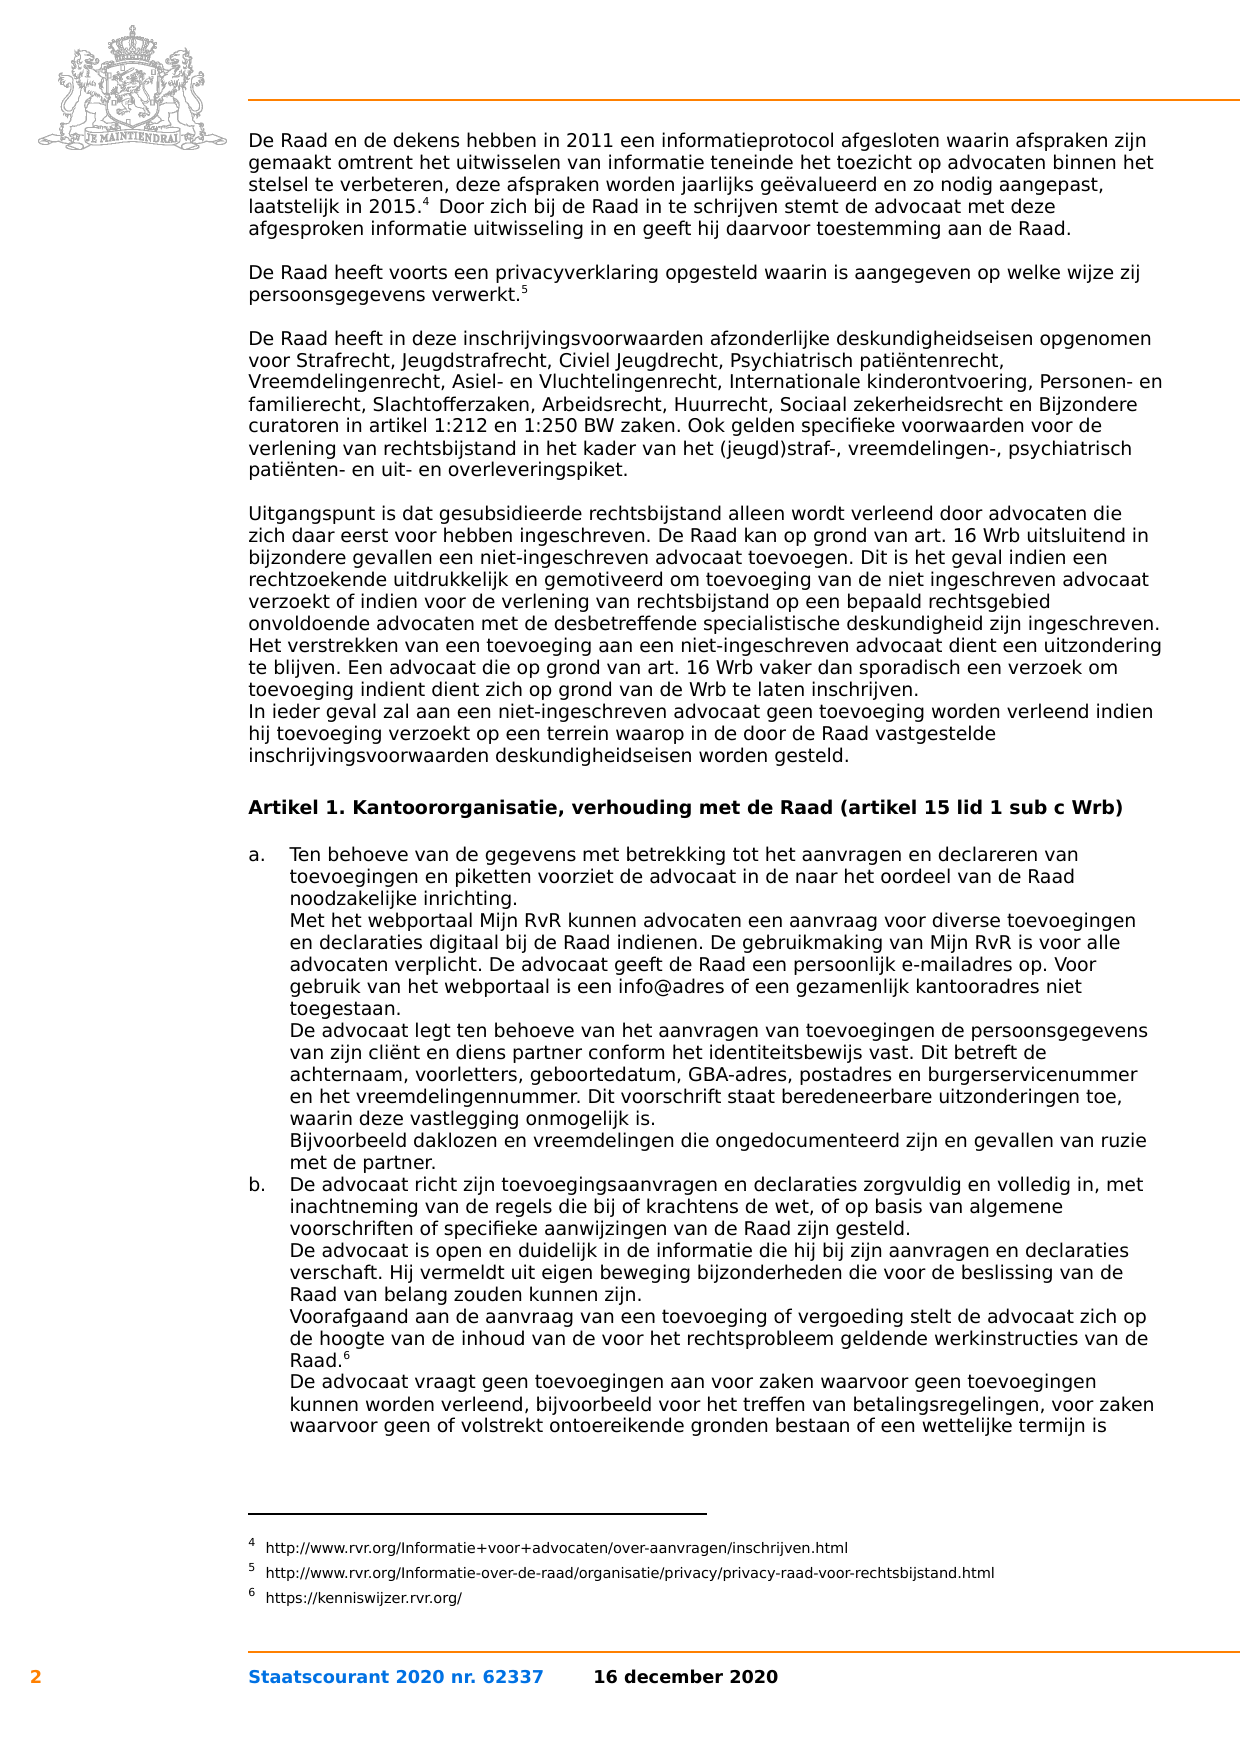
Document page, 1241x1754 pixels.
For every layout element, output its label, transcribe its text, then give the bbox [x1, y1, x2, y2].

text Uitgangspunt is dat gesubsidieerde rechtsbijstand alleen wordt verleend door advocaten die zich daar eerst voor hebben ingeschreven. De Raad kan op grond van art. 16 Wrb uitsluitend in bijzondere gevallen een niet-ingeschreven advocaat toevoegen. Dit is het geval indien een rechtzoekende uitdrukkelijk en gemotiveerd om toevoeging van de niet ingeschreven advocaat verzoekt of indien voor de verlening van rechtsbijstand op een bepaald rechtsgebied onvoldoende advocaten met de desbetreffende specialistische deskundigheid zijn ingeschreven. Het verstrekken van een toevoeging aan een niet-ingeschreven advocaat dient een uitzondering te blijven. Een advocaat die op grond van art. 16 Wrb vaker dan sporadisch een verzoek om toevoeging indient dient zich op grond van de Wrb te laten inschrijven. [248, 503, 1163, 701]
text De advocaat legt ten behoeve van het aanvragen van toevoegingen de persoonsgegevens van zijn cliënt en diens partner conform het identiteitsbewijs vast. Dit betreft de achternaam, voorletters, geboortedatum, GBA-adres, postadres en burgerservicenummer en het vreemdelingennummer. Dit voorschrift staat beredeneerbare uitzonderingen toe, waarin deze vastlegging onmogelijk is. [289, 1020, 1163, 1130]
text http://www.rvr.org/Informatie-over-de-raad/organisatie/privacy/privacy-raad-voor-rechtsbijstand.html [248, 1561, 1163, 1583]
text Met het webportaal Mijn RvR kunnen advocaten een aanvraag voor diverse toevoegingen en declaraties digitaal bij de Raad indienen. De gebruikmaking van Mijn RvR is voor alle advocaten verplicht. De advocaat geeft de Raad een persoonlijk e-mailadres op. Voor gebruik van het webportaal is een info@adres of een gezamenlijk kantooradres niet toegestaan. [289, 910, 1163, 1020]
text Bijvoorbeeld daklozen en vreemdelingen die ongedocumenteerd zijn en gevallen van ruzie met de partner. [289, 1130, 1163, 1174]
text https://kenniswijzer.rvr.org/ [248, 1586, 1163, 1608]
text De Raad heeft in deze inschrijvingsvoorwaarden afzonderlijke deskundigheidseisen opgenomen voor Strafrecht, Jeugdstrafrecht, Civiel Jeugdrecht, Psychiatrisch patiëntenrecht, Vreemdelingenrecht, Asiel- en Vluchtelingenrecht, Internationale kinderontvoering, Personen- en familierecht, Slachtofferzaken, Arbeidsrecht, Huurrecht, Sociaal zekerheidsrecht en Bijzondere curatoren in artikel 1:212 en 1:250 BW zaken. Ook gelden specifieke voorwaarden voor de verlening van rechtsbijstand in het kader van het (jeugd)straf-, vreemdelingen-, psychiatrisch patiënten- en uit- en overleveringspiket. [248, 327, 1163, 481]
text De Raad heeft voorts een privacyverklaring opgesteld waarin is aangegeven op welke wijze zij persoonsgegevens verwerkt. [248, 262, 1163, 306]
text De Raad en de dekens hebben in 2011 een informatieprotocol afgesloten waarin afspraken zijn gemaakt omtrent het uitwisselen van informatie teneinde het toezicht op advocaten binnen het stelsel te verbeteren, deze afspraken worden jaarlijks geëvalueerd en zo nodig aangepast, laatstelijk in 2015. Door zich bij de Raad in te schrijven stemt de advocaat met deze afgesproken informatie uitwisseling in en geeft hij daarvoor toestemming aan de Raad. [248, 130, 1163, 240]
text http://www.rvr.org/Informatie+voor+advocaten/over-aanvragen/inschrijven.html [248, 1536, 1163, 1558]
subtitle Artikel 1. Kantoororganisatie, verhouding met de Raad (artikel 15 lid 1 sub c Wrb) [248, 797, 1163, 819]
text Voorafgaand aan de aanvraag van een toevoeging of vergoeding stelt de advocaat zich op de hoogte van de inhoud van de voor het rechtsprobleem geldende werkinstructies van de Raad. [289, 1306, 1163, 1371]
text a. Ten behoeve van de gegevens met betrekking tot het aanvragen en declareren van toevoegingen en piketten voorziet de advocaat in de naar het oordeel van de Raad noodzakelijke inrichting. [248, 844, 1163, 910]
text b. De advocaat richt zijn toevoegingsaanvragen en declaraties zorgvuldig en volledig in, met inachtneming van de regels die bij of krachtens de wet, of op basis van algemene voorschriften of specifieke aanwijzingen van de Raad zijn gesteld. [248, 1174, 1163, 1239]
text In ieder geval zal aan een niet-ingeschreven advocaat geen toevoeging worden verleend indien hij toevoeging verzoekt op een terrein waarop in de door de Raad vastgestelde inschrijvingsvoorwaarden deskundigheidseisen worden gesteld. [248, 701, 1163, 767]
picture [38, 25, 227, 150]
text De advocaat vraagt geen toevoegingen aan voor zaken waarvoor geen toevoegingen kunnen worden verleend, bijvoorbeeld voor het treffen van betalingsregelingen, voor zaken waarvoor geen of volstrekt ontoereikende gronden bestaan of een wettelijke termijn is [289, 1371, 1163, 1437]
text De advocaat is open en duidelijk in de informatie die hij bij zijn aanvragen en declaraties verschaft. Hij vermeldt uit eigen beweging bijzonderheden die voor de beslissing van de Raad van belang zouden kunnen zijn. [289, 1239, 1163, 1306]
